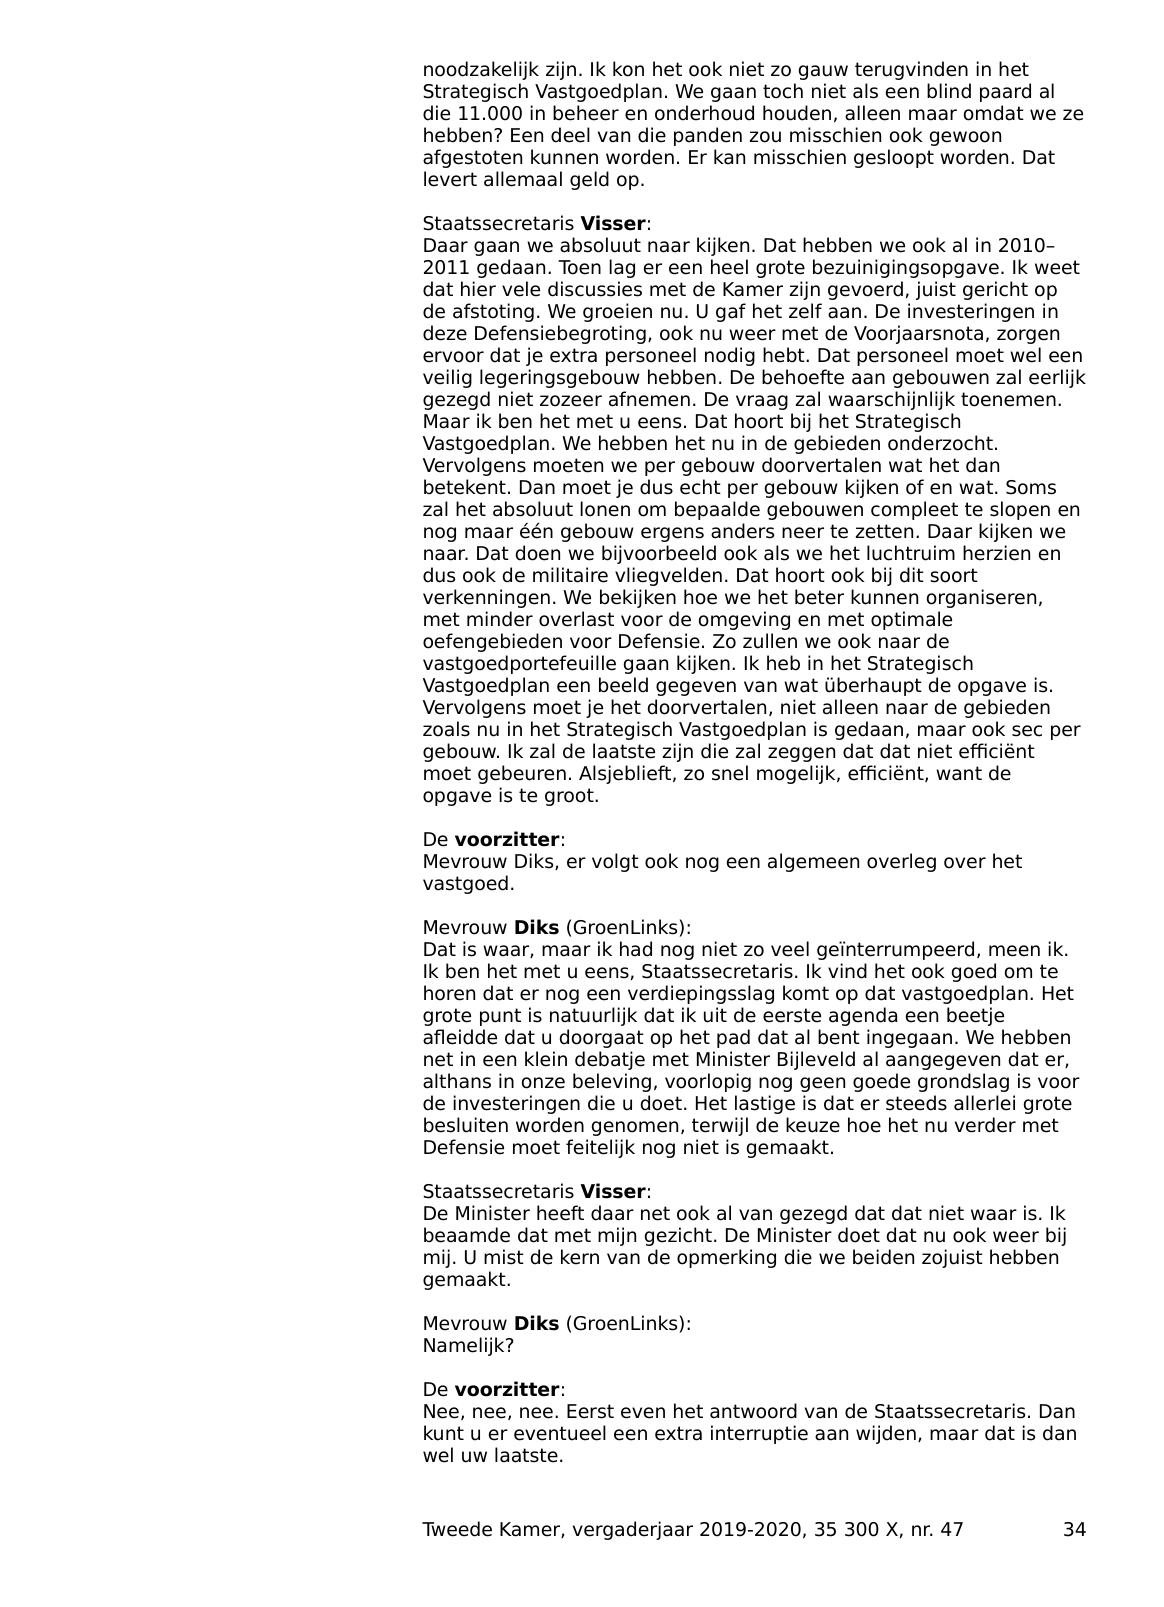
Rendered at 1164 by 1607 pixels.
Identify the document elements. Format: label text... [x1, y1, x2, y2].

text Nee, nee, nee. Eerst even het antwoord van de Staatssecretaris. Dan kunt u er eventueel een extra interruptie aan wijden, maar dat is dan wel uw laatste. [422, 1401, 1087, 1467]
text Daar gaan we absoluut naar kijken. Dat hebben we ook al in 2010–2011 gedaan. Toen lag er een heel grote bezuinigingsopgave. Ik weet dat hier vele discussies met de Kamer zijn gevoerd, juist gericht op de afstoting. We groeien nu. U gaf het zelf aan. De investeringen in deze Defensiebegroting, ook nu weer met de Voorjaarsnota, zorgen ervoor dat je extra personeel nodig hebt. Dat personeel moet wel een veilig legeringsgebouw hebben. De behoefte aan gebouwen zal eerlijk gezegd niet zozeer afnemen. De vraag zal waarschijnlijk toenemen. Maar ik ben het met u eens. Dat hoort bij het Strategisch Vastgoedplan. We hebben het nu in de gebieden onderzocht. Vervolgens moeten we per gebouw doorvertalen wat het dan betekent. Dan moet je dus echt per gebouw kijken of en wat. Soms zal het absoluut lonen om bepaalde gebouwen compleet te slopen en nog maar één gebouw ergens anders neer te zetten. Daar kijken we naar. Dat doen we bijvoorbeeld ook als we het luchtruim herzien en dus ook de militaire vliegvelden. Dat hoort ook bij dit soort verkenningen. We bekijken hoe we het beter kunnen organiseren, met minder overlast voor de omgeving en met optimale oefengebieden voor Defensie. Zo zullen we ook naar de vastgoedportefeuille gaan kijken. Ik heb in het Strategisch Vastgoedplan een beeld gegeven van wat überhaupt de opgave is. Vervolgens moet je het doorvertalen, niet alleen naar de gebieden zoals nu in het Strategisch Vastgoedplan is gedaan, maar ook sec per gebouw. Ik zal de laatste zijn die zal zeggen dat dat niet efficiënt moet gebeuren. Alsjeblieft, zo snel mogelijk, efficiënt, want de opgave is te groot. [422, 235, 1087, 807]
text De voorzitter: [422, 1379, 1087, 1401]
text Mevrouw Diks, er volgt ook nog een algemeen overleg over het vastgoed. [422, 851, 1087, 895]
text Dat is waar, maar ik had nog niet zo veel geïnterrumpeerd, meen ik. Ik ben het met u eens, Staatssecretaris. Ik vind het ook goed om te horen dat er nog een verdiepingsslag komt op dat vastgoedplan. Het grote punt is natuurlijk dat ik uit de eerste agenda een beetje afleidde dat u doorgaat op het pad dat al bent ingegaan. We hebben net in een klein debatje met Minister Bijleveld al aangegeven dat er, althans in onze beleving, voorlopig nog geen goede grondslag is voor de investeringen die u doet. Het lastige is dat er steeds allerlei grote besluiten worden genomen, terwijl de keuze hoe het nu verder met Defensie moet feitelijk nog niet is gemaakt. [422, 939, 1087, 1159]
text Staatssecretaris Visser: [422, 213, 1087, 235]
text Staatssecretaris Visser: [422, 1181, 1087, 1203]
text Namelijk? [422, 1335, 1087, 1357]
text De voorzitter: [422, 829, 1087, 851]
text Mevrouw Diks (GroenLinks): [422, 917, 1087, 939]
text noodzakelijk zijn. Ik kon het ook niet zo gauw terugvinden in het Strategisch Vastgoedplan. We gaan toch niet als een blind paard al die 11.000 in beheer en onderhoud houden, alleen maar omdat we ze hebben? Een deel van die panden zou misschien ook gewoon afgestoten kunnen worden. Er kan misschien gesloopt worden. Dat levert allemaal geld op. [422, 59, 1087, 191]
text Mevrouw Diks (GroenLinks): [422, 1313, 1087, 1335]
text De Minister heeft daar net ook al van gezegd dat dat niet waar is. Ik beaamde dat met mijn gezicht. De Minister doet dat nu ook weer bij mij. U mist de kern van de opmerking die we beiden zojuist hebben gemaakt. [422, 1203, 1087, 1291]
